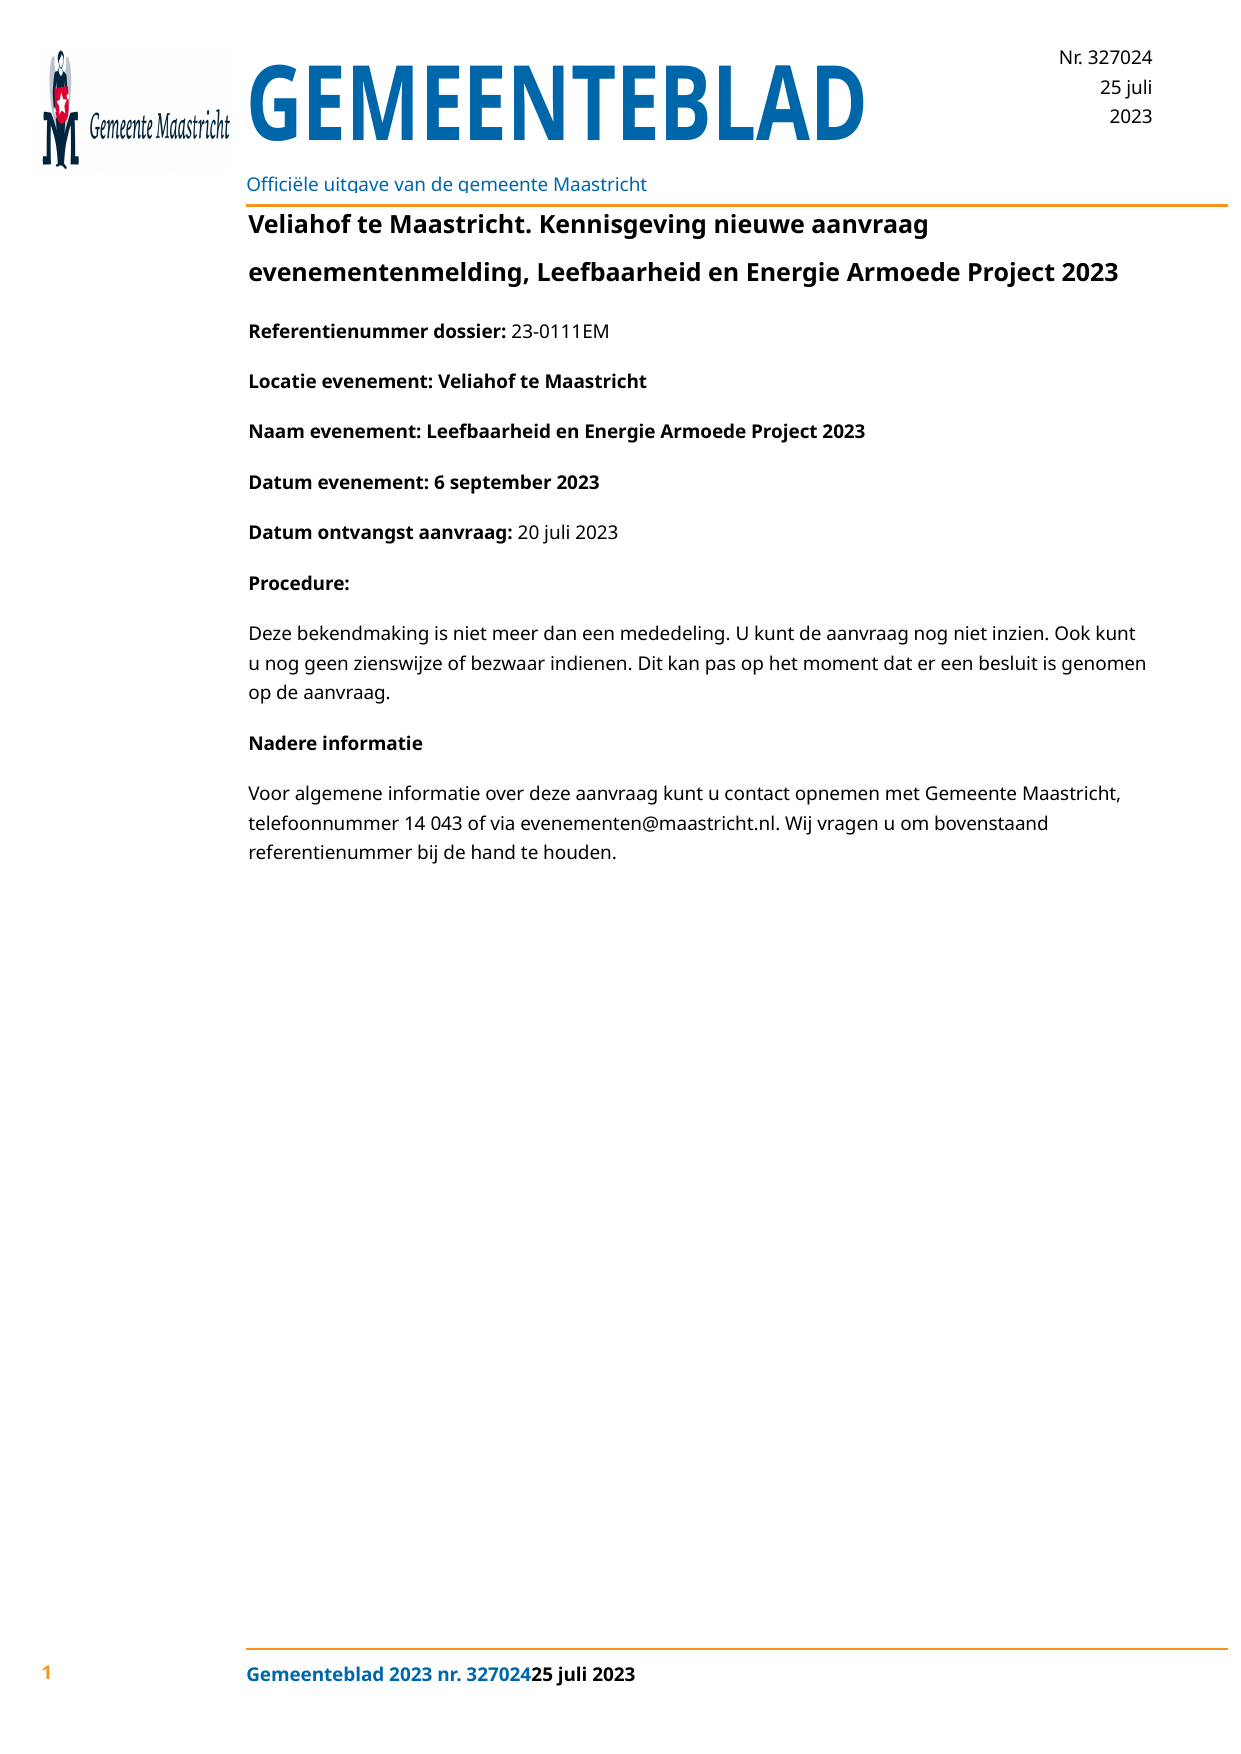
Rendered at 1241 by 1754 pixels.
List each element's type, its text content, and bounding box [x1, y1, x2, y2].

text Datum ontvangst aanvraag: 20 juli 2023 [248, 519, 1152, 545]
text Naam evenement: Leefbaarheid en Energie Armoede Project 2023 [248, 419, 1152, 444]
picture [41, 47, 231, 172]
text Veliahof te Maastricht. Kennisgeving nieuwe aanvraag evenementenmelding, Leefbaarheid en Energie Armoede Project 2023 [248, 207, 1152, 288]
text Procedure: [248, 570, 1152, 596]
text Datum evenement: 6 september 2023 [248, 469, 1152, 495]
text Locatie evenement: Veliahof te Maastricht [248, 368, 1152, 394]
text Referentienummer dossier: 23-0111EM [248, 318, 1152, 344]
text Nadere informatie [248, 730, 1152, 756]
text Deze bekendmaking is niet meer dan een mededeling. U kunt de aanvraag nog niet inzien. Ook kunt u nog geen zienswijze of bezwaar indienen. Dit kan pas op het moment dat er een besluit is genomen op de aanvraag. [248, 620, 1152, 705]
text Voor algemene informatie over deze aanvraag kunt u contact opnemen met Gemeente Maastricht, telefoonnummer 14 043 of via evenementen@maastricht.nl. Wij vragen u om bovenstaand referentienummer bij de hand te houden. [248, 780, 1152, 865]
